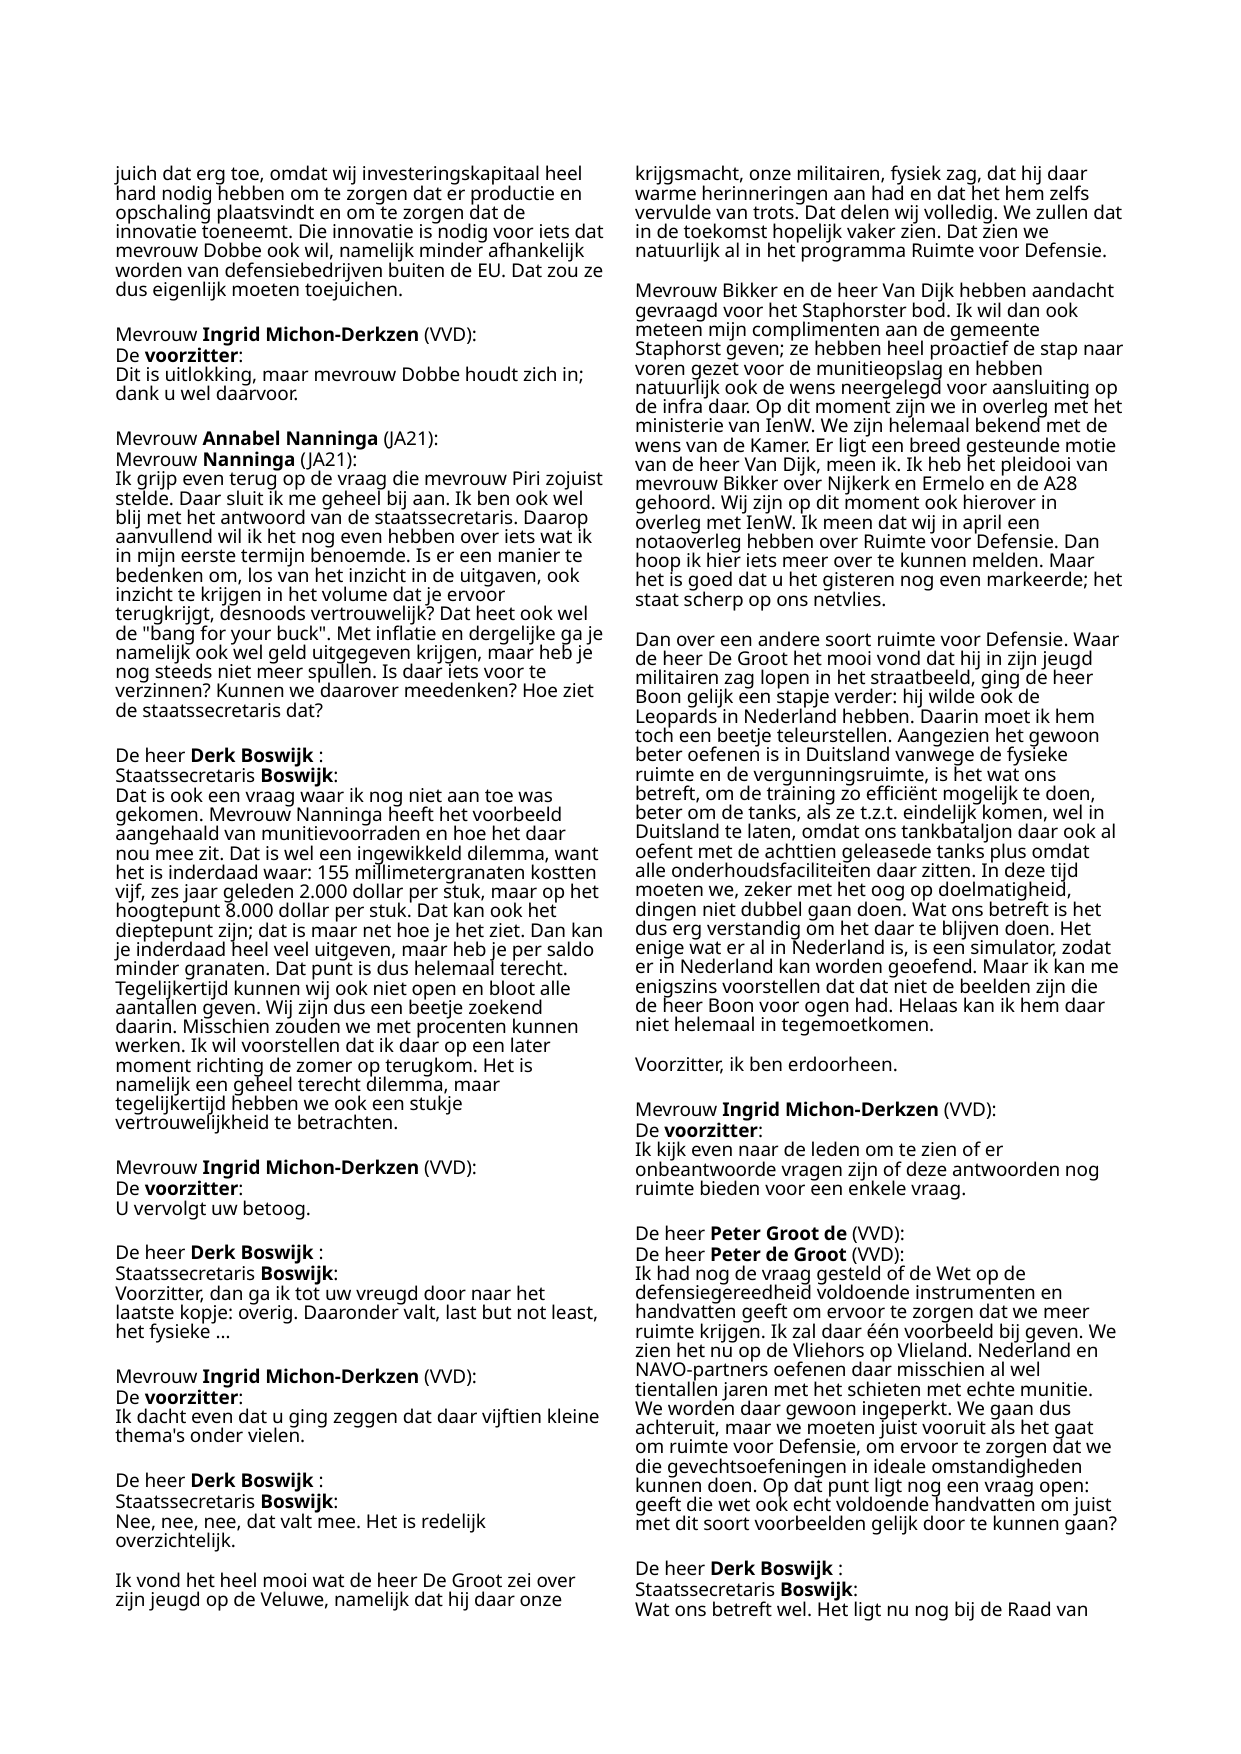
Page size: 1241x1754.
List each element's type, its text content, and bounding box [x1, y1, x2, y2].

text De voorzitter: [115, 1180, 605, 1199]
text De voorzitter: [635, 1122, 1125, 1141]
text U vervolgt uw betoog. [115, 1199, 605, 1219]
text Ik grijp even terug op de vraag die mevrouw Piri zojuist stelde. Daar sluit ik me geheel bij aan. Ik ben ook wel blij met het antwoord van de staatssecretaris. Daarop aanvullend wil ik het nog even hebben over iets wat ik in mijn eerste termijn benoemde. Is er een manier te bedenken om, los van het inzicht in de uitgaven, ook inzicht te krijgen in het volume dat je ervoor terugkrijgt, desnoods vertrouwelijk? Dat heet ook wel de "bang for your buck". Met inflatie en dergelijke ga je namelijk ook wel geld uitgegeven krijgen, maar heb je nog steeds niet meer spullen. Is daar iets voor te verzinnen? Kunnen we daarover meedenken? Hoe ziet de staatssecretaris dat? [115, 470, 605, 721]
text juich dat erg toe, omdat wij investeringskapitaal heel hard nodig hebben om te zorgen dat er productie en opschaling plaatsvindt en om te zorgen dat de innovatie toeneemt. Die innovatie is nodig voor iets dat mevrouw Dobbe ook wil, namelijk minder afhankelijk worden van defensiebedrijven buiten de EU. Dat zou ze dus eigenlijk moeten toejuichen. [115, 165, 605, 300]
text krijgsmacht, onze militairen, fysiek zag, dat hij daar warme herinneringen aan had en dat het hem zelfs vervulde van trots. Dat delen wij volledig. We zullen dat in de toekomst hopelijk vaker zien. Dat zien we natuurlijk al in het programma Ruimte voor Defensie. [635, 165, 1125, 262]
text Ik dacht even dat u ging zeggen dat daar vijftien kleine thema's onder vielen. [115, 1408, 605, 1447]
text Dat is ook een vraag waar ik nog niet aan toe was gekomen. Mevrouw Nanninga heeft het voorbeeld aangehaald van munitievoorraden en hoe het daar nou mee zit. Dat is wel een ingewikkeld dilemma, want het is inderdaad waar: 155 millimetergranaten kostten vijf, zes jaar geleden 2.000 dollar per stuk, maar op het hoogtepunt 8.000 dollar per stuk. Dat kan ook het dieptepunt zijn; dat is maar net hoe je het ziet. Dan kan je inderdaad heel veel uitgeven, maar heb je per saldo minder granaten. Dat punt is dus helemaal terecht. Tegelijkertijd kunnen wij ook niet open en bloot alle aantallen geven. Wij zijn dus een beetje zoekend daarin. Misschien zouden we met procenten kunnen werken. Ik wil voorstellen dat ik daar op een later moment richting de zomer op terugkom. Het is namelijk een geheel terecht dilemma, maar tegelijkertijd hebben we ook een stukje vertrouwelijkheid te betrachten. [115, 787, 605, 1134]
text Ik had nog de vraag gesteld of de Wet op de defensiegereedheid voldoende instrumenten en handvatten geeft om ervoor te zorgen dat we meer ruimte krijgen. Ik zal daar één voorbeeld bij geven. We zien het nu op de Vliehors op Vlieland. Nederland en NAVO-partners oefenen daar misschien al wel tientallen jaren met het schieten met echte munitie. We worden daar gewoon ingeperkt. We gaan dus achteruit, maar we moeten juist vooruit als het gaat om ruimte voor Defensie, om ervoor te zorgen dat we die gevechtsoefeningen in ideale omstandigheden kunnen doen. Op dat punt ligt nog een vraag open: geeft die wet ook echt voldoende handvatten om juist met dit soort voorbeelden gelijk door te kunnen gaan? [635, 1265, 1125, 1535]
text Voorzitter, ik ben erdoorheen. [635, 1056, 1125, 1075]
text De voorzitter: [115, 347, 605, 366]
text Mevrouw Ingrid Michon-Derkzen (VVD): [115, 1154, 605, 1180]
text Staatssecretaris Boswijk: [635, 1581, 1125, 1601]
text De heer Peter Groot de (VVD): [635, 1220, 1125, 1246]
text De heer Peter de Groot (VVD): [635, 1246, 1125, 1265]
text Mevrouw Ingrid Michon-Derkzen (VVD): [115, 1363, 605, 1389]
text De heer Derk Boswijk : [635, 1556, 1125, 1581]
text Mevrouw Ingrid Michon-Derkzen (VVD): [635, 1096, 1125, 1122]
text Mevrouw Bikker en de heer Van Dijk hebben aandacht gevraagd voor het Staphorster bod. Ik wil dan ook meteen mijn complimenten aan de gemeente Staphorst geven; ze hebben heel proactief de stap naar voren gezet voor de munitieopslag en hebben natuurlijk ook de wens neergelegd voor aansluiting op de infra daar. Op dit moment zijn we in overleg met het ministerie van IenW. We zijn helemaal bekend met de wens van de Kamer. Er ligt een breed gesteunde motie van de heer Van Dijk, meen ik. Ik heb het pleidooi van mevrouw Bikker over Nijkerk en Ermelo en de A28 gehoord. Wij zijn op dit moment ook hierover in overleg met IenW. Ik meen dat wij in april een notaoverleg hebben over Ruimte voor Defensie. Dan hoop ik hier iets meer over te kunnen melden. Maar het is goed dat u het gisteren nog even markeerde; het staat scherp op ons netvlies. [635, 282, 1125, 610]
text Ik kijk even naar de leden om te zien of er onbeantwoorde vragen zijn of deze antwoorden nog ruimte bieden voor een enkele vraag. [635, 1141, 1125, 1199]
text Voorzitter, dan ga ik tot uw vreugd door naar het laatste kopje: overig. Daaronder valt, last but not least, het fysieke … [115, 1284, 605, 1342]
text Mevrouw Annabel Nanninga (JA21): [115, 425, 605, 451]
text Dit is uitlokking, maar mevrouw Dobbe houdt zich in; dank u wel daarvoor. [115, 366, 605, 404]
text De heer Derk Boswijk : [115, 1468, 605, 1493]
text Wat ons betreft wel. Het ligt nu nog bij de Raad van [635, 1601, 1125, 1620]
text De voorzitter: [115, 1389, 605, 1408]
text Dan over een andere soort ruimte voor Defensie. Waar de heer De Groot het mooi vond dat hij in zijn jeugd militairen zag lopen in het straatbeeld, ging de heer Boon gelijk een stapje verder: hij wilde ook de Leopards in Nederland hebben. Daarin moet ik hem toch een beetje teleurstellen. Aangezien het gewoon beter oefenen is in Duitsland vanwege de fysieke ruimte en de vergunningsruimte, is het wat ons betreft, om de training zo efficiënt mogelijk te doen, beter om de tanks, als ze t.z.t. eindelijk komen, wel in Duitsland te laten, omdat ons tankbataljon daar ook al oefent met de achttien geleasede tanks plus omdat alle onderhoudsfaciliteiten daar zitten. In deze tijd moeten we, zeker met het oog op doelmatigheid, dingen niet dubbel gaan doen. Wat ons betreft is het dus erg verstandig om het daar te blijven doen. Het enige wat er al in Nederland is, is een simulator, zodat er in Nederland kan worden geoefend. Maar ik kan me enigszins voorstellen dat dat niet de beelden zijn die de heer Boon voor ogen had. Helaas kan ik hem daar niet helemaal in tegemoetkomen. [635, 631, 1125, 1035]
text Mevrouw Nanninga (JA21): [115, 451, 605, 470]
text Staatssecretaris Boswijk: [115, 1265, 605, 1284]
text Mevrouw Ingrid Michon-Derkzen (VVD): [115, 321, 605, 347]
text Ik vond het heel mooi wat de heer De Groot zei over zijn jeugd op de Veluwe, namelijk dat hij daar onze [115, 1572, 605, 1610]
text Nee, nee, nee, dat valt mee. Het is redelijk overzichtelijk. [115, 1513, 605, 1551]
text De heer Derk Boswijk : [115, 1239, 605, 1265]
text Staatssecretaris Boswijk: [115, 1493, 605, 1513]
text De heer Derk Boswijk : [115, 742, 605, 767]
text Staatssecretaris Boswijk: [115, 767, 605, 787]
